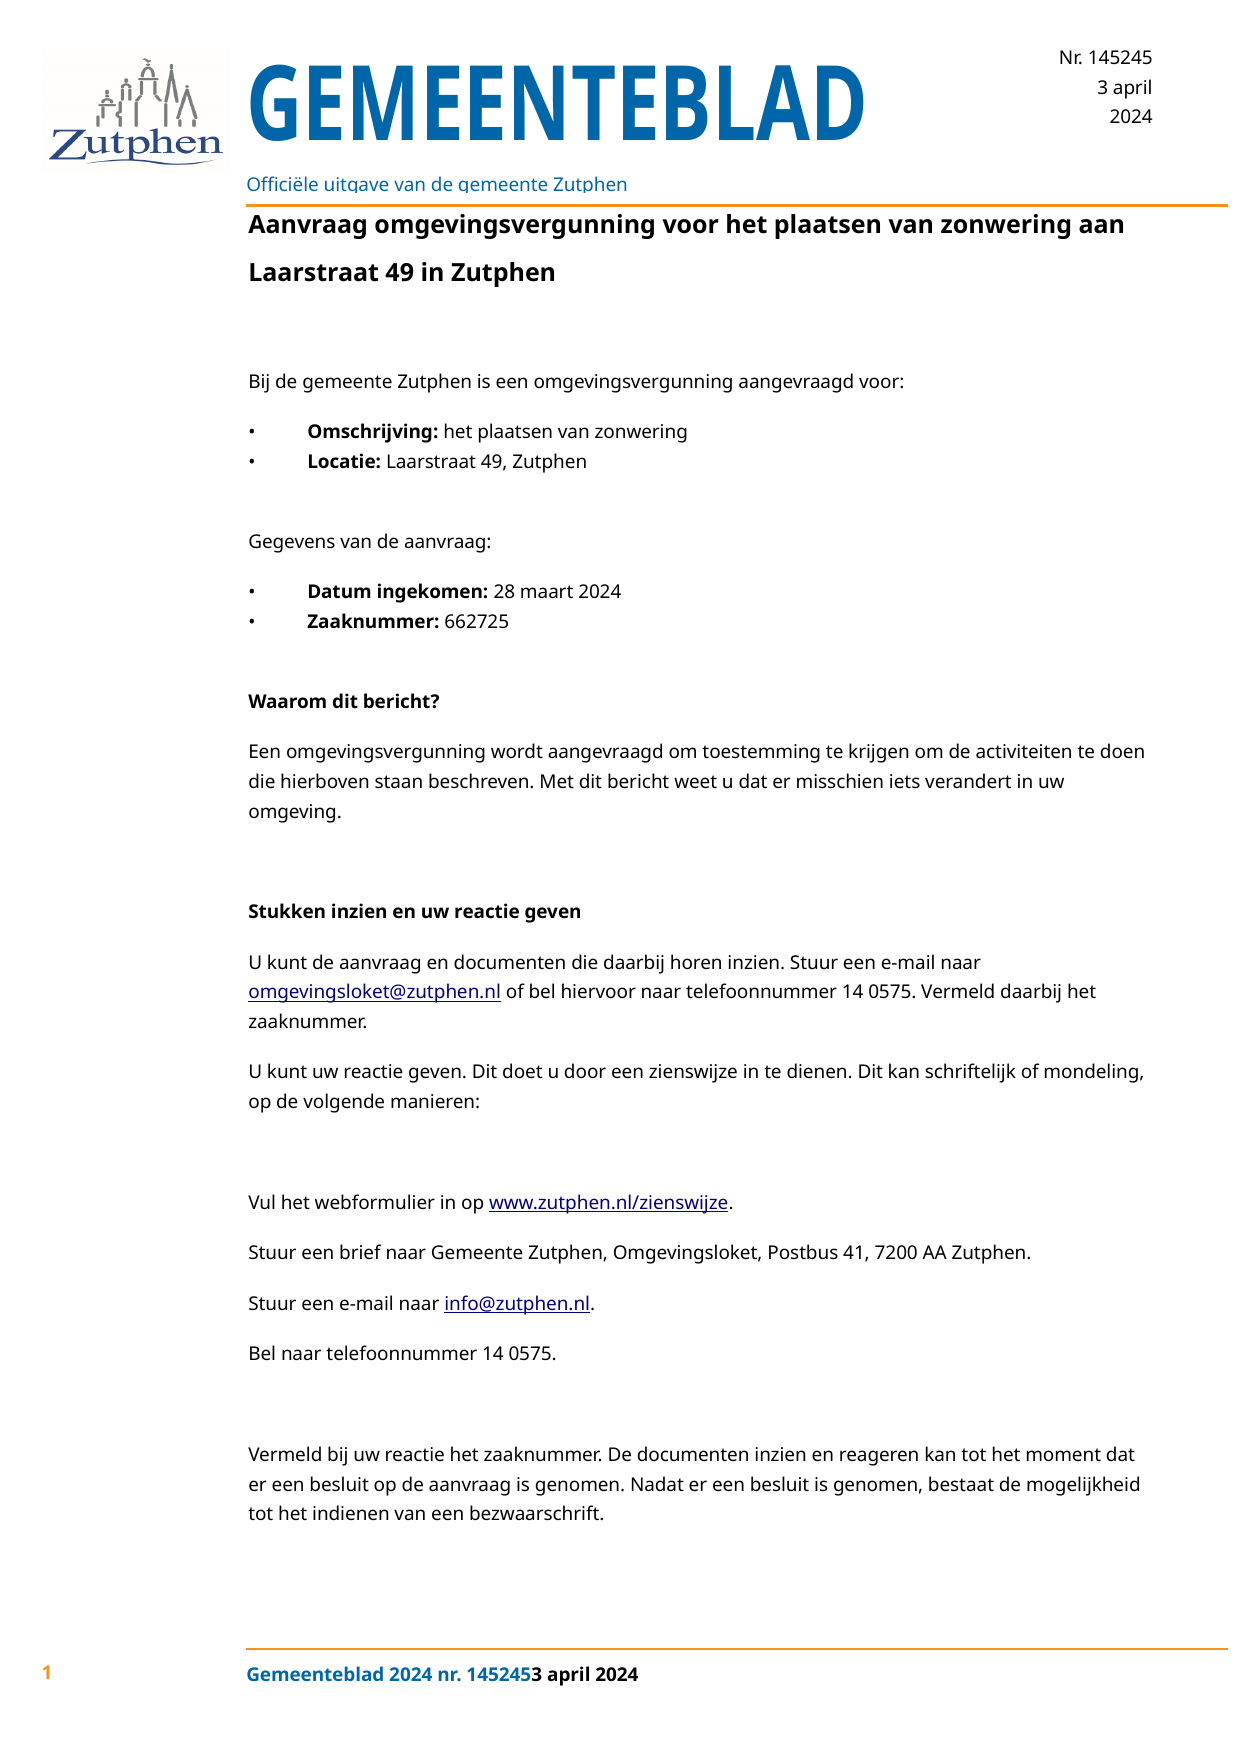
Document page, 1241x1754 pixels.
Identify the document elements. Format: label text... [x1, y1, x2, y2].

text Vermeld bij uw reactie het zaaknummer. De documenten inzien en reageren kan tot het moment dat er een besluit op de aanvraag is genomen. Nadat er een besluit is genomen, bestaat de mogelijkheid tot het indienen van een bezwaarschrift. [248, 1441, 1152, 1526]
text Stuur een e-mail naar info@zutphen.nl. [248, 1290, 1152, 1316]
list Locatie: Laarstraat 49, Zutphen [248, 448, 1152, 474]
text Een omgevingsvergunning wordt aangevraagd om toestemming te krijgen om de activiteiten te doen die hierboven staan beschreven. Met dit bericht weet u dat er misschien iets verandert in uw omgeving. [248, 739, 1152, 824]
text Gegevens van de aanvraag: [248, 528, 1152, 554]
text Bel naar telefoonnummer 14 0575. [248, 1340, 1152, 1366]
text Bij de gemeente Zutphen is een omgevingsvergunning aangevraagd voor: [248, 368, 1152, 394]
list Datum ingekomen: 28 maart 2024 [248, 579, 1152, 604]
text Vul het webformulier in op www.zutphen.nl/zienswijze. [248, 1189, 1152, 1215]
list Zaaknummer: 662725 [248, 608, 1152, 634]
text Waarom dit bericht? [248, 688, 1152, 714]
picture [41, 47, 231, 172]
text U kunt de aanvraag en documenten die daarbij horen inzien. Stuur een e-mail naar omgevingsloket@zutphen.nl of bel hiervoor naar telefoonnummer 14 0575. Vermeld daarbij het zaaknummer. [248, 949, 1152, 1034]
text Aanvraag omgevingsvergunning voor het plaatsen van zonwering aan Laarstraat 49 in Zutphen [248, 207, 1152, 288]
text Stuur een brief naar Gemeente Zutphen, Omgevingsloket, Postbus 41, 7200 AA Zutphen. [248, 1239, 1152, 1265]
text Stukken inzien en uw reactie geven [248, 899, 1152, 924]
list Omschrijving: het plaatsen van zonwering [248, 419, 1152, 444]
text U kunt uw reactie geven. Dit doet u door een zienswijze in te dienen. Dit kan schriftelijk of mondeling, op de volgende manieren: [248, 1059, 1152, 1114]
